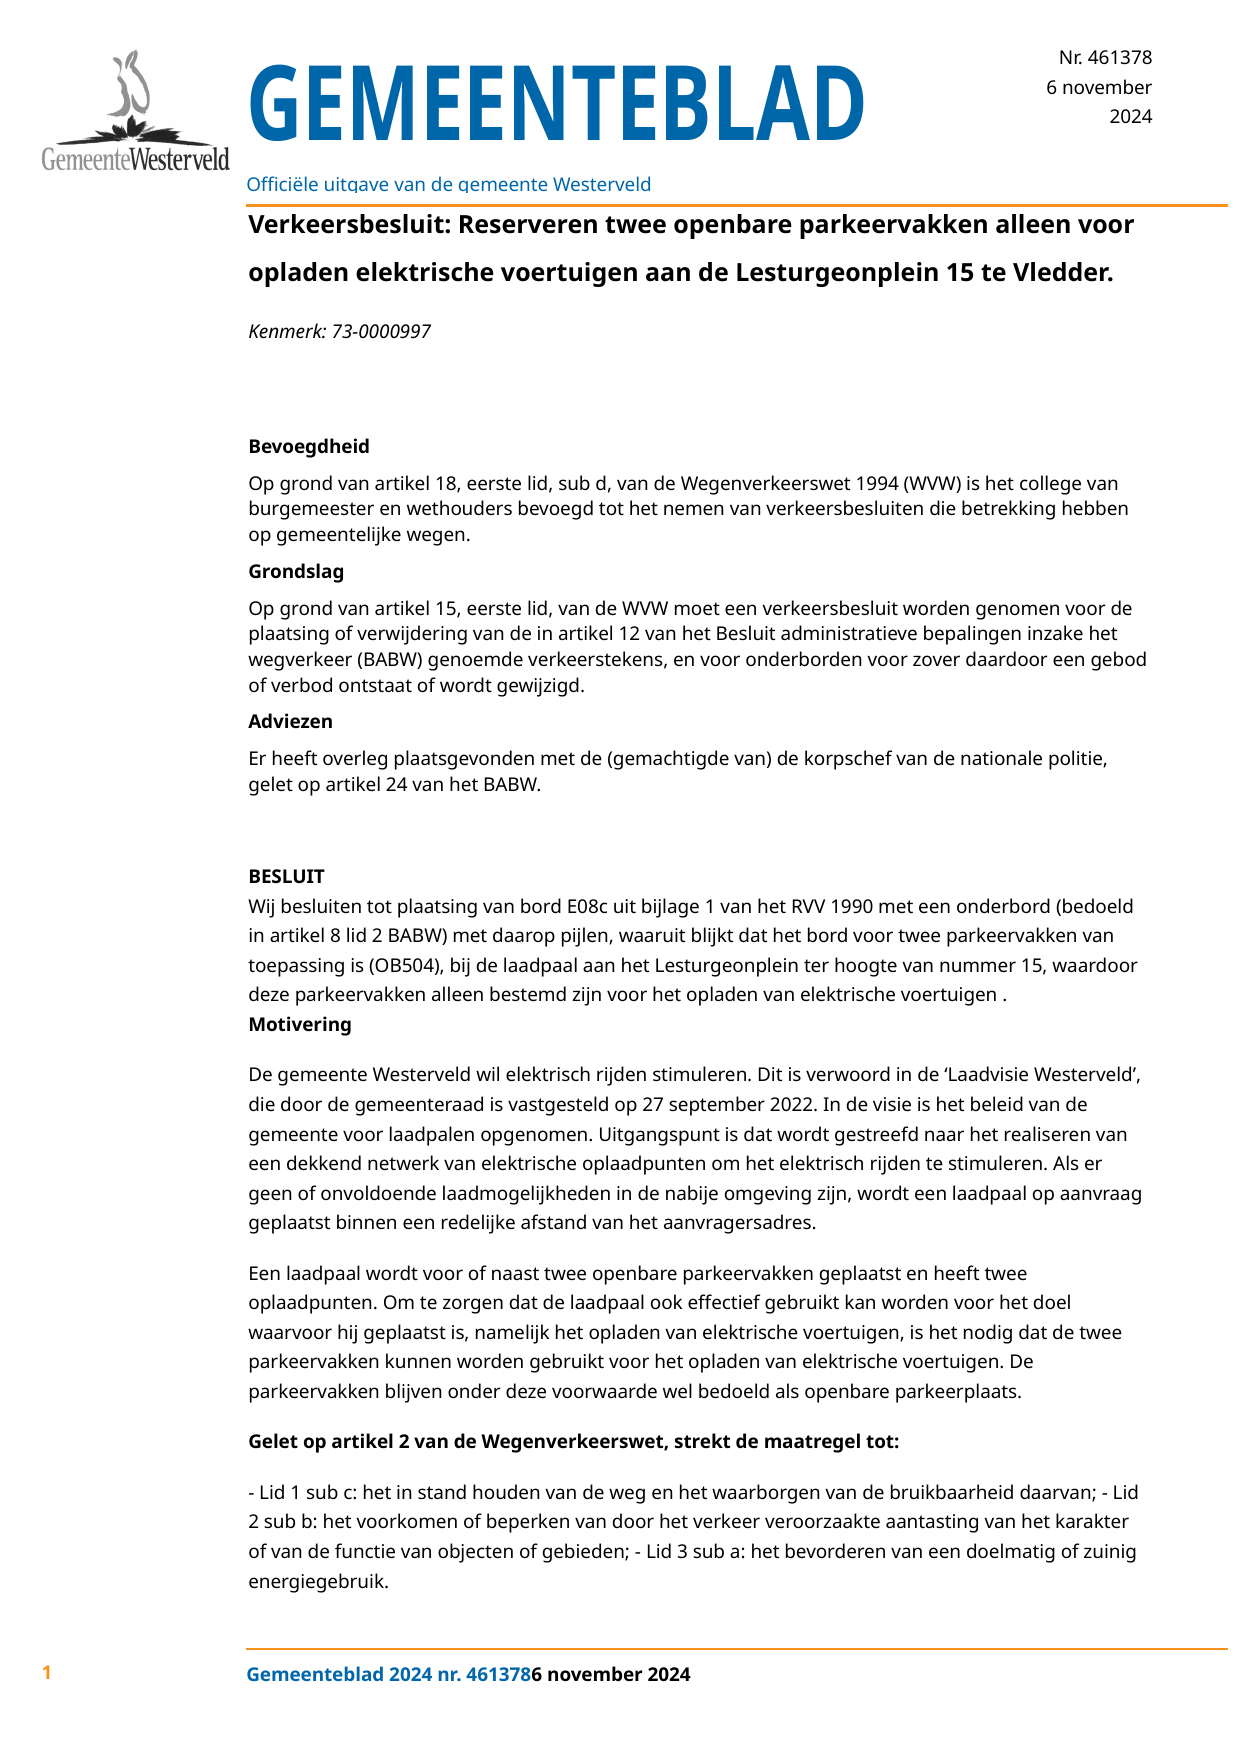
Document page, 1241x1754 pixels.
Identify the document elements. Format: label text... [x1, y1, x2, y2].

text Wij besluiten tot plaatsing van bord E08c uit bijlage 1 van het RVV 1990 met een onderbord (bedoeld in artikel 8 lid 2 BABW) met daarop pijlen, waaruit blijkt dat het bord voor twee parkeervakken van toepassing is (OB504), bij de laadpaal aan het Lesturgeonplein ter hoogte van nummer 15, waardoor deze parkeervakken alleen bestemd zijn voor het opladen van elektrische voertuigen . [248, 893, 1152, 1007]
text Gelet op artikel 2 van de Wegenverkeerswet, strekt de maatregel tot: [248, 1429, 1152, 1454]
text Motivering [248, 1011, 1152, 1037]
text Er heeft overleg plaatsgevonden met de (gemachtigde van) de korpschef van de nationale politie, gelet op artikel 24 van het BABW. [248, 745, 1152, 797]
text Bevoegdheid [248, 433, 1152, 459]
text - Lid 1 sub c: het in stand houden van de weg en het waarborgen van de bruikbaarheid daarvan; - Lid 2 sub b: het voorkomen of beperken van door het verkeer veroorzaakte aantasting van het karakter of van de functie van objecten of gebieden; - Lid 3 sub a: het bevorderen van een doelmatig of zuinig energiegebruik. [248, 1479, 1152, 1593]
text Een laadpaal wordt voor of naast twee openbare parkeervakken geplaatst en heeft twee oplaadpunten. Om te zorgen dat de laadpaal ook effectief gebruikt kan worden voor het doel waarvoor hij geplaatst is, namelijk het opladen van elektrische voertuigen, is het nodig dat de twee parkeervakken kunnen worden gebruikt voor het opladen van elektrische voertuigen. De parkeervakken blijven onder deze voorwaarde wel bedoeld als openbare parkeerplaats. [248, 1260, 1152, 1404]
text Kenmerk: 73-0000997 [248, 318, 1152, 344]
text De gemeente Westerveld wil elektrisch rijden stimuleren. Dit is verwoord in de ‘Laadvisie Westerveld’, die door de gemeenteraad is vastgesteld op 27 september 2022. In de visie is het beleid van de gemeente voor laadpalen opgenomen. Uitgangspunt is dat wordt gestreefd naar het realiseren van een dekkend netwerk van elektrische oplaadpunten om het elektrisch rijden te stimuleren. Als er geen of onvoldoende laadmogelijkheden in de nabije omgeving zijn, wordt een laadpaal op aanvraag geplaatst binnen een redelijke afstand van het aanvragersadres. [248, 1062, 1152, 1235]
text BESLUIT [248, 863, 1152, 889]
text Op grond van artikel 15, eerste lid, van de WVW moet een verkeersbesluit worden genomen voor de plaatsing of verwijdering van de in artikel 12 van het Besluit administratieve bepalingen inzake het wegverkeer (BABW) genoemde verkeerstekens, en voor onderborden voor zover daardoor een gebod of verbod ontstaat of wordt gewijzigd. [248, 595, 1152, 698]
text Op grond van artikel 18, eerste lid, sub d, van de Wegenverkeerswet 1994 (WVW) is het college van burgemeester en wethouders bevoegd tot het nemen van verkeersbesluiten die betrekking hebben op gemeentelijke wegen. [248, 470, 1152, 547]
picture [41, 47, 231, 172]
text Verkeersbesluit: Reserveren twee openbare parkeervakken alleen voor opladen elektrische voertuigen aan de Lesturgeonplein 15 te Vledder. [248, 207, 1152, 288]
text Adviezen [248, 708, 1152, 734]
text Grondslag [248, 558, 1152, 584]
